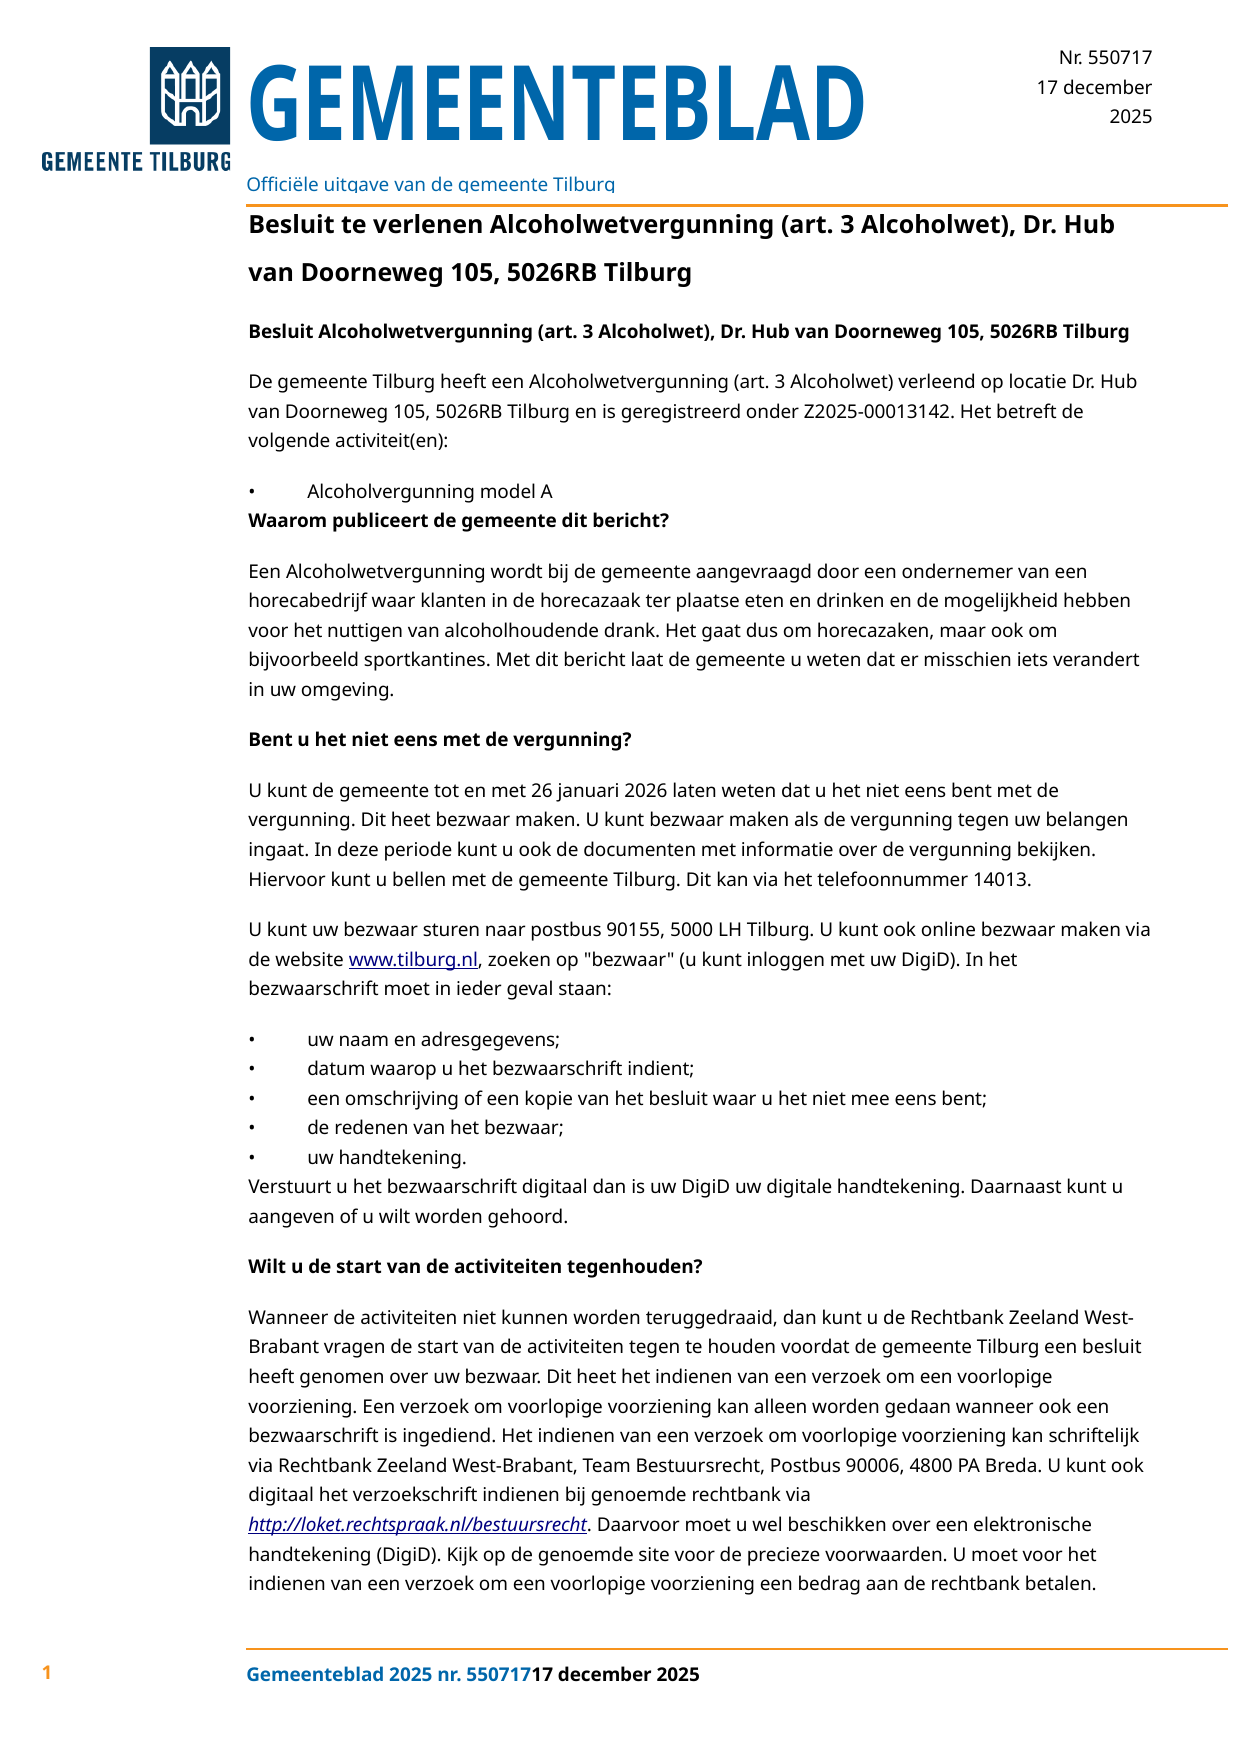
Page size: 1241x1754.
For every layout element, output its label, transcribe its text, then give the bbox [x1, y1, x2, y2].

text Wanneer de activiteiten niet kunnen worden teruggedraaid, dan kunt u de Rechtbank Zeeland West-Brabant vragen de start van de activiteiten tegen te houden voordat de gemeente Tilburg een besluit heeft genomen over uw bezwaar. Dit heet het indienen van een verzoek om een voorlopige voorziening. Een verzoek om voorlopige voorziening kan alleen worden gedaan wanneer ook een bezwaarschrift is ingediend. Het indienen van een verzoek om voorlopige voorziening kan schriftelijk via Rechtbank Zeeland West-Brabant, Team Bestuursrecht, Postbus 90006, 4800 PA Breda. U kunt ook digitaal het verzoekschrift indienen bij genoemde rechtbank via http://loket.rechtspraak.nl/bestuursrecht. Daarvoor moet u wel beschikken over een elektronische handtekening (DigiD). Kijk op de genoemde site voor de precieze voorwaarden. U moet voor het indienen van een verzoek om een voorlopige voorziening een bedrag aan de rechtbank betalen. [248, 1304, 1152, 1596]
text Een Alcoholwetvergunning wordt bij de gemeente aangevraagd door een ondernemer van een horecabedrijf waar klanten in de horecazaak ter plaatse eten en drinken en de mogelijkheid hebben voor het nuttigen van alcoholhoudende drank. Het gaat dus om horecazaken, maar ook om bijvoorbeeld sportkantines. Met dit bericht laat de gemeente u weten dat er misschien iets verandert in uw omgeving. [248, 558, 1152, 702]
text Wilt u de start van de activiteiten tegenhouden? [248, 1254, 1152, 1279]
list uw naam en adresgegevens; [248, 1026, 1152, 1052]
text U kunt de gemeente tot en met 26 januari 2026 laten weten dat u het niet eens bent met de vergunning. Dit heet bezwaar maken. U kunt bezwaar maken als de vergunning tegen uw belangen ingaat. In deze periode kunt u ook de documenten met informatie over de vergunning bekijken. Hiervoor kunt u bellen met de gemeente Tilburg. Dit kan via het telefoonnummer 14013. [248, 777, 1152, 892]
list de redenen van het bezwaar; [248, 1114, 1152, 1140]
text De gemeente Tilburg heeft een Alcoholwetvergunning (art. 3 Alcoholwet) verleend op locatie Dr. Hub van Doorneweg 105, 5026RB Tilburg en is geregistreerd onder Z2025-00013142. Het betreft de volgende activiteit(en): [248, 368, 1152, 453]
text U kunt uw bezwaar sturen naar postbus 90155, 5000 LH Tilburg. U kunt ook online bezwaar maken via de website www.tilburg.nl, zoeken op "bezwaar" (u kunt inloggen met uw DigiD). In het bezwaarschrift moet in ieder geval staan: [248, 916, 1152, 1001]
list datum waarop u het bezwaarschrift indient; [248, 1055, 1152, 1081]
text Waarom publiceert de gemeente dit bericht? [248, 507, 1152, 533]
list een omschrijving of een kopie van het besluit waar u het niet mee eens bent; [248, 1085, 1152, 1111]
picture [41, 47, 231, 172]
text Verstuurt u het bezwaarschrift digitaal dan is uw DigiD uw digitale handtekening. Daarnaast kunt u aangeven of u wilt worden gehoord. [248, 1174, 1152, 1229]
text Besluit te verlenen Alcoholwetvergunning (art. 3 Alcoholwet), Dr. Hub van Doorneweg 105, 5026RB Tilburg [248, 207, 1152, 288]
list uw handtekening. [248, 1144, 1152, 1170]
text Bent u het niet eens met de vergunning? [248, 727, 1152, 752]
text Besluit Alcoholwetvergunning (art. 3 Alcoholwet), Dr. Hub van Doorneweg 105, 5026RB Tilburg [248, 318, 1152, 344]
list Alcoholvergunning model A [248, 478, 1152, 504]
